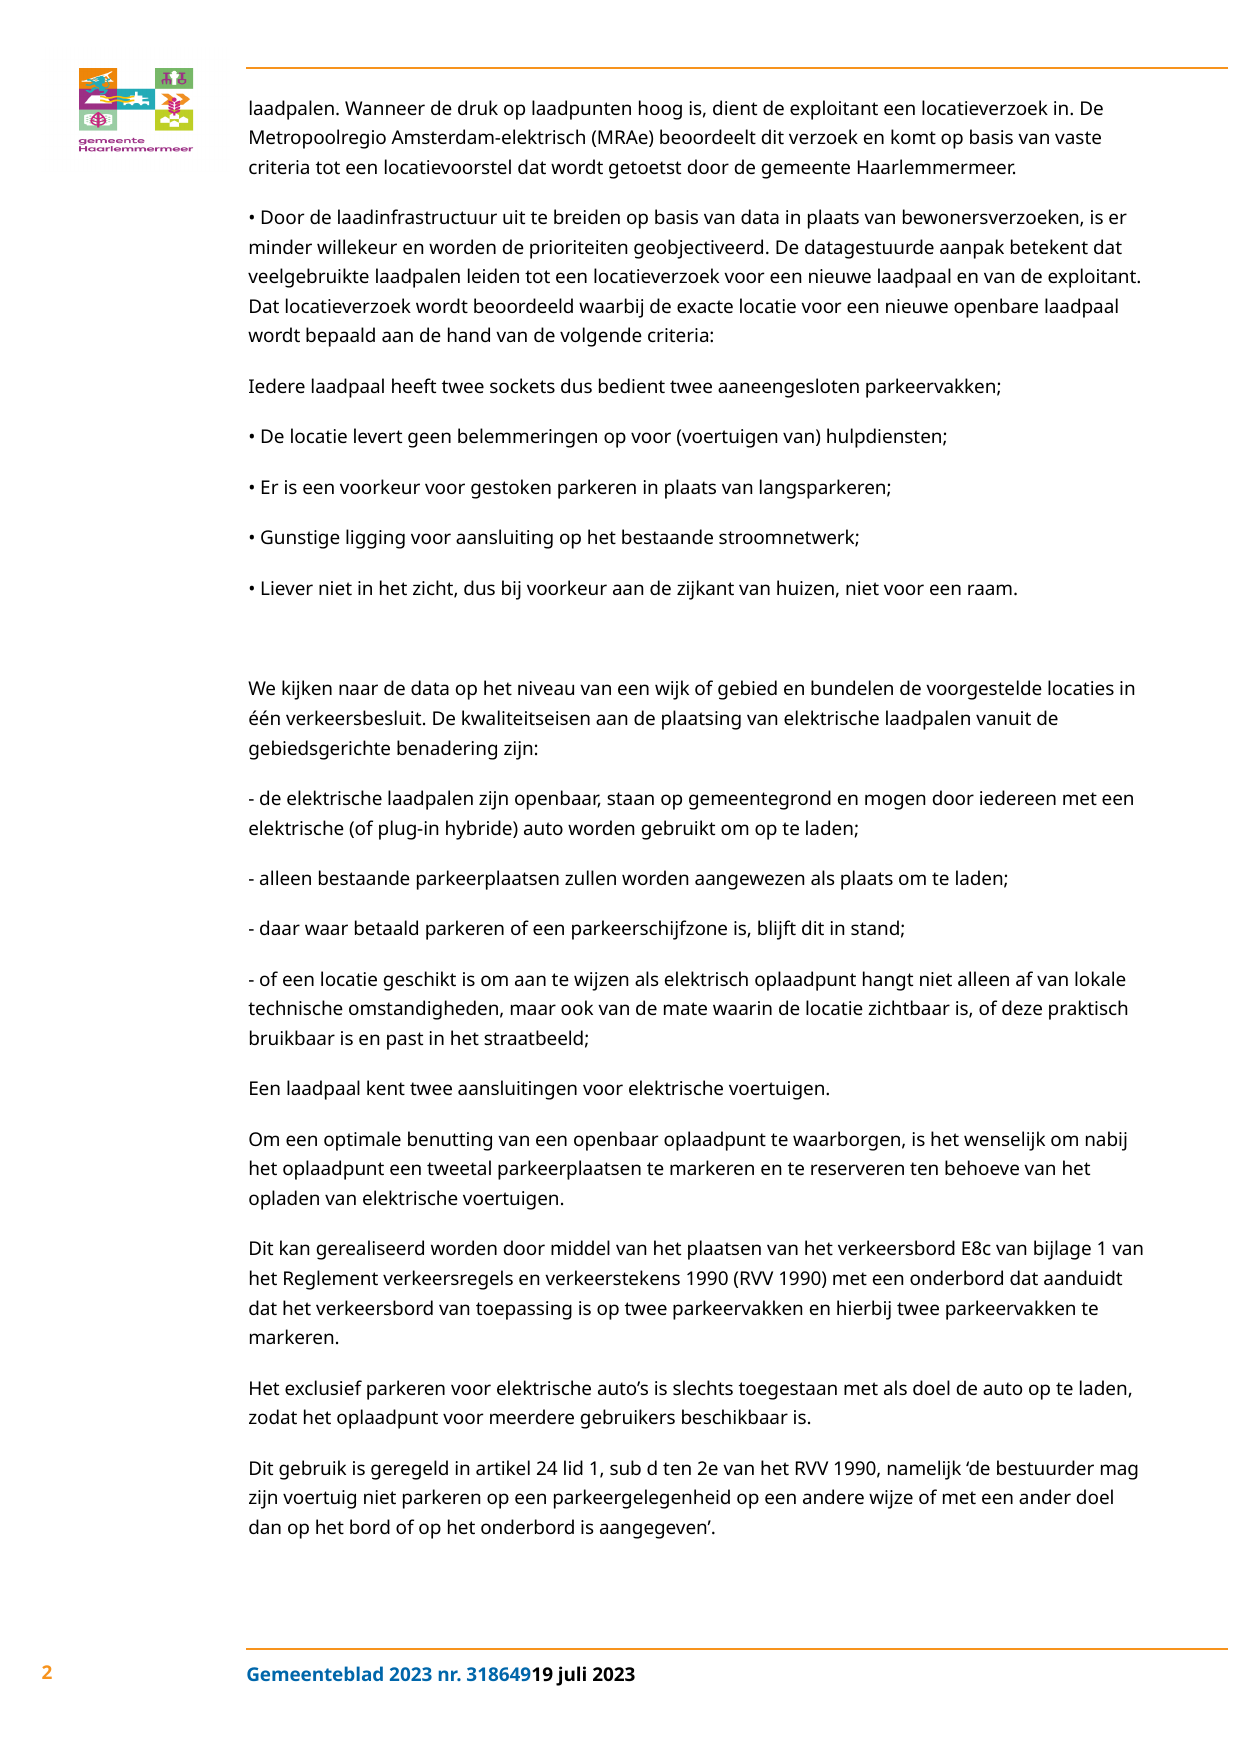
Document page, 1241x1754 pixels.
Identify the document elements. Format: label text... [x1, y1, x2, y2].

text - de elektrische laadpalen zijn openbaar, staan op gemeentegrond en mogen door iedereen met een elektrische (of plug-in hybride) auto worden gebruikt om op te laden; [248, 785, 1152, 841]
text • Door de laadinfrastructuur uit te breiden op basis van data in plaats van bewonersverzoeken, is er minder willekeur en worden de prioriteiten geobjectiveerd. De datagestuurde aanpak betekent dat veelgebruikte laadpalen leiden tot een locatieverzoek voor een nieuwe laadpaal en van de exploitant. Dat locatieverzoek wordt beoordeeld waarbij de exacte locatie voor een nieuwe openbare laadpaal wordt bepaald aan de hand van de volgende criteria: [248, 204, 1152, 348]
text - alleen bestaande parkeerplaatsen zullen worden aangewezen als plaats om te laden; [248, 865, 1152, 891]
text - of een locatie geschikt is om aan te wijzen als elektrisch oplaadpunt hangt niet alleen af van lokale technische omstandigheden, maar ook van de mate waarin de locatie zichtbaar is, of deze praktisch bruikbaar is en past in het straatbeeld; [248, 966, 1152, 1051]
text Om een optimale benutting van een openbaar oplaadpunt te waarborgen, is het wenselijk om nabij het oplaadpunt een tweetal parkeerplaatsen te markeren en te reserveren ten behoeve van het opladen van elektrische voertuigen. [248, 1126, 1152, 1211]
text - daar waar betaald parkeren of een parkeerschijfzone is, blijft dit in stand; [248, 916, 1152, 941]
text Het exclusief parkeren voor elektrische auto’s is slechts toegestaan met als doel de auto op te laden, zodat het oplaadpunt voor meerdere gebruikers beschikbaar is. [248, 1375, 1152, 1430]
text We kijken naar de data op het niveau van een wijk of gebied en bundelen de voorgestelde locaties in één verkeersbesluit. De kwaliteitseisen aan de plaatsing van elektrische laadpalen vanuit de gebiedsgerichte benadering zijn: [248, 676, 1152, 761]
text Dit gebruik is geregeld in artikel 24 lid 1, sub d ten 2e van het RVV 1990, namelijk ‘de bestuurder mag zijn voertuig niet parkeren op een parkeergelegenheid op een andere wijze of met een ander doel dan op het bord of op het onderbord is aangegeven’. [248, 1455, 1152, 1540]
text • Er is een voorkeur voor gestoken parkeren in plaats van langsparkeren; [248, 474, 1152, 500]
text • Liever niet in het zicht, dus bij voorkeur aan de zijkant van huizen, niet voor een raam. [248, 575, 1152, 601]
text Dit kan gerealiseerd worden door middel van het plaatsen van het verkeersbord E8c van bijlage 1 van het Reglement verkeersregels en verkeerstekens 1990 (RVV 1990) met een onderbord dat aanduidt dat het verkeersbord van toepassing is op twee parkeervakken en hierbij twee parkeervakken te markeren. [248, 1236, 1152, 1350]
picture [41, 47, 231, 172]
text • Gunstige ligging voor aansluiting op het bestaande stroomnetwerk; [248, 524, 1152, 550]
text • De locatie levert geen belemmeringen op voor (voertuigen van) hulpdiensten; [248, 423, 1152, 449]
text laadpalen. Wanneer de druk op laadpunten hoog is, dient de exploitant een locatieverzoek in. De Metropoolregio Amsterdam-elektrisch (MRAe) beoordeelt dit verzoek en komt op basis van vaste criteria tot een locatievoorstel dat wordt getoetst door de gemeente Haarlemmermeer. [248, 95, 1152, 180]
text Een laadpaal kent twee aansluitingen voor elektrische voertuigen. [248, 1076, 1152, 1101]
text Iedere laadpaal heeft twee sockets dus bedient twee aaneengesloten parkeervakken; [248, 373, 1152, 399]
